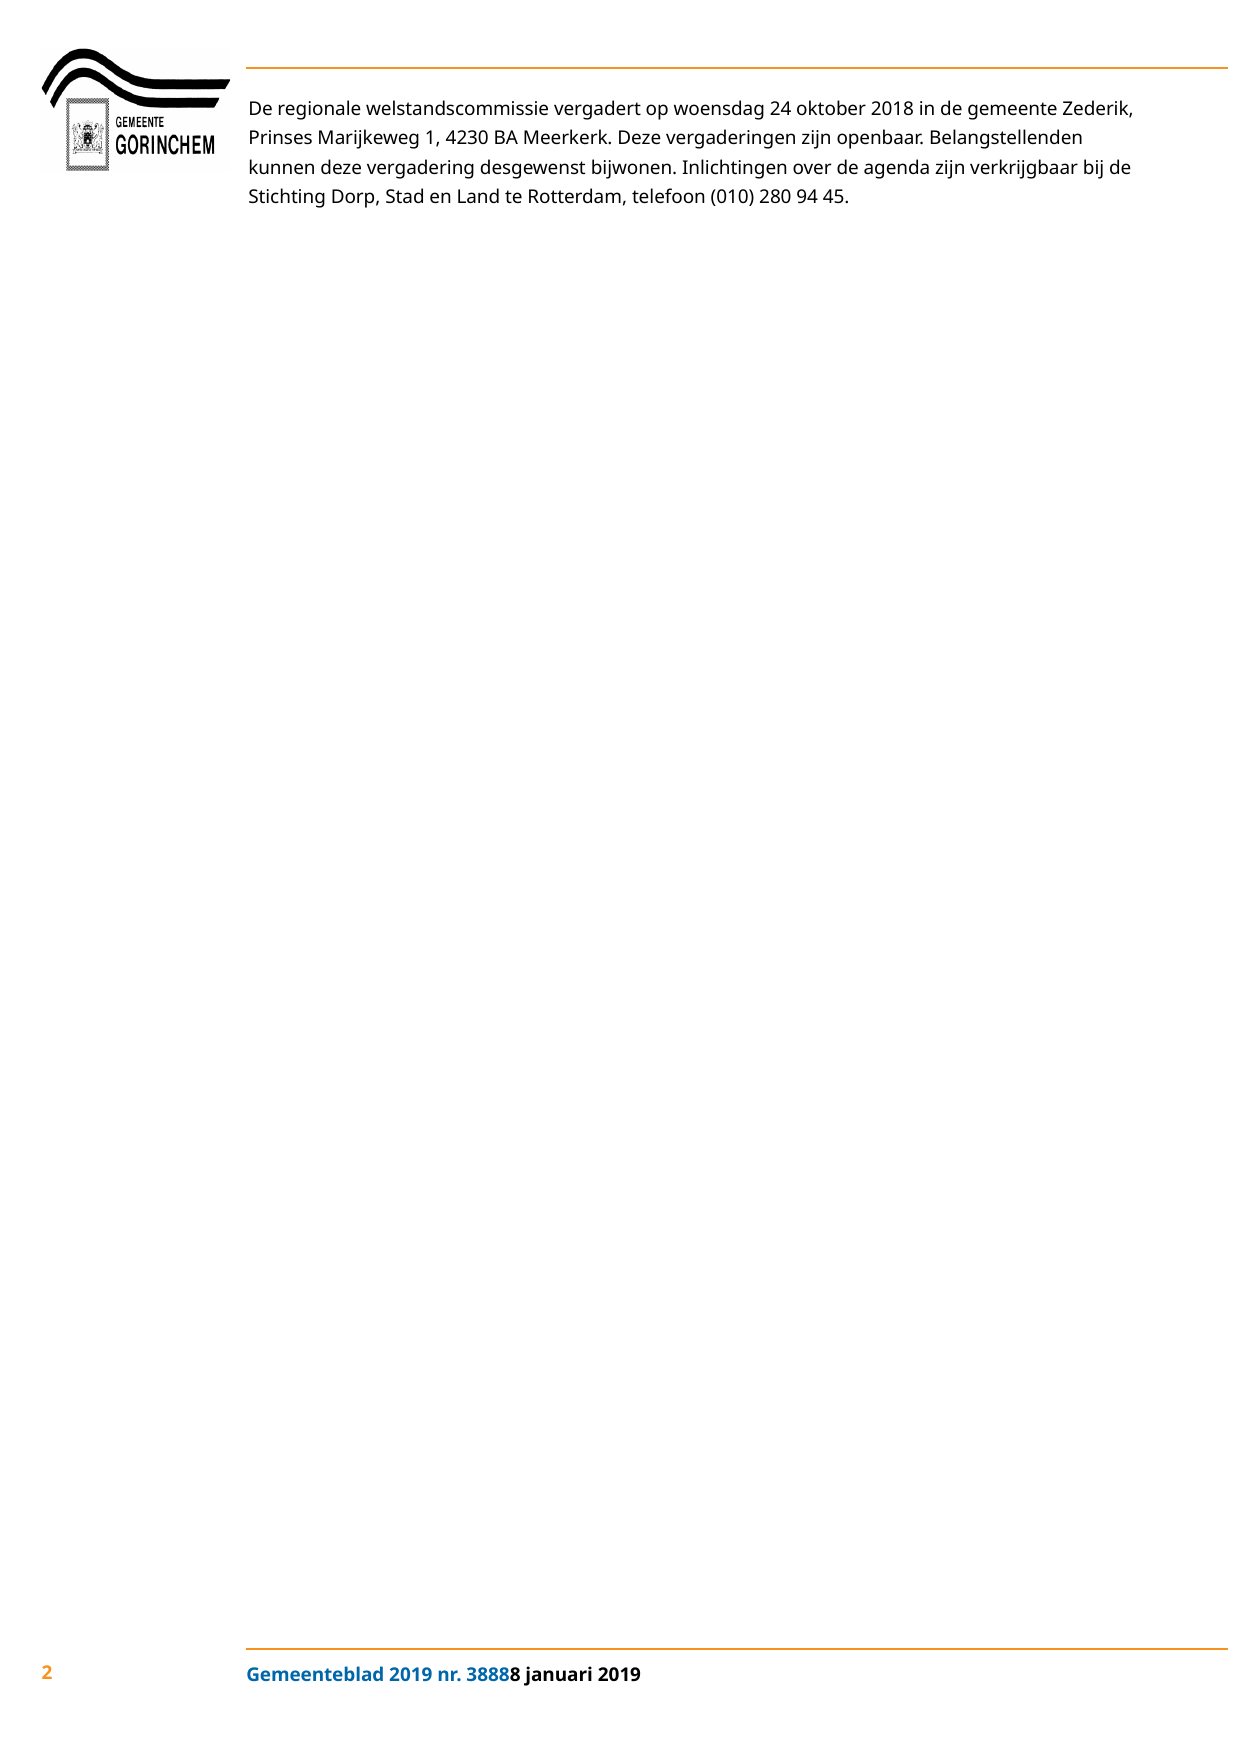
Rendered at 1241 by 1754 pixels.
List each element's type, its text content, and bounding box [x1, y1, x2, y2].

picture [41, 47, 231, 172]
text De regionale welstandscommissie vergadert op woensdag 24 oktober 2018 in de gemeente Zederik, Prinses Marijkeweg 1, 4230 BA Meerkerk. Deze vergaderingen zijn openbaar. Belangstellenden kunnen deze vergadering desgewenst bijwonen. Inlichtingen over de agenda zijn verkrijgbaar bij de Stichting Dorp, Stad en Land te Rotterdam, telefoon (010) 280 94 45. [248, 95, 1152, 209]
